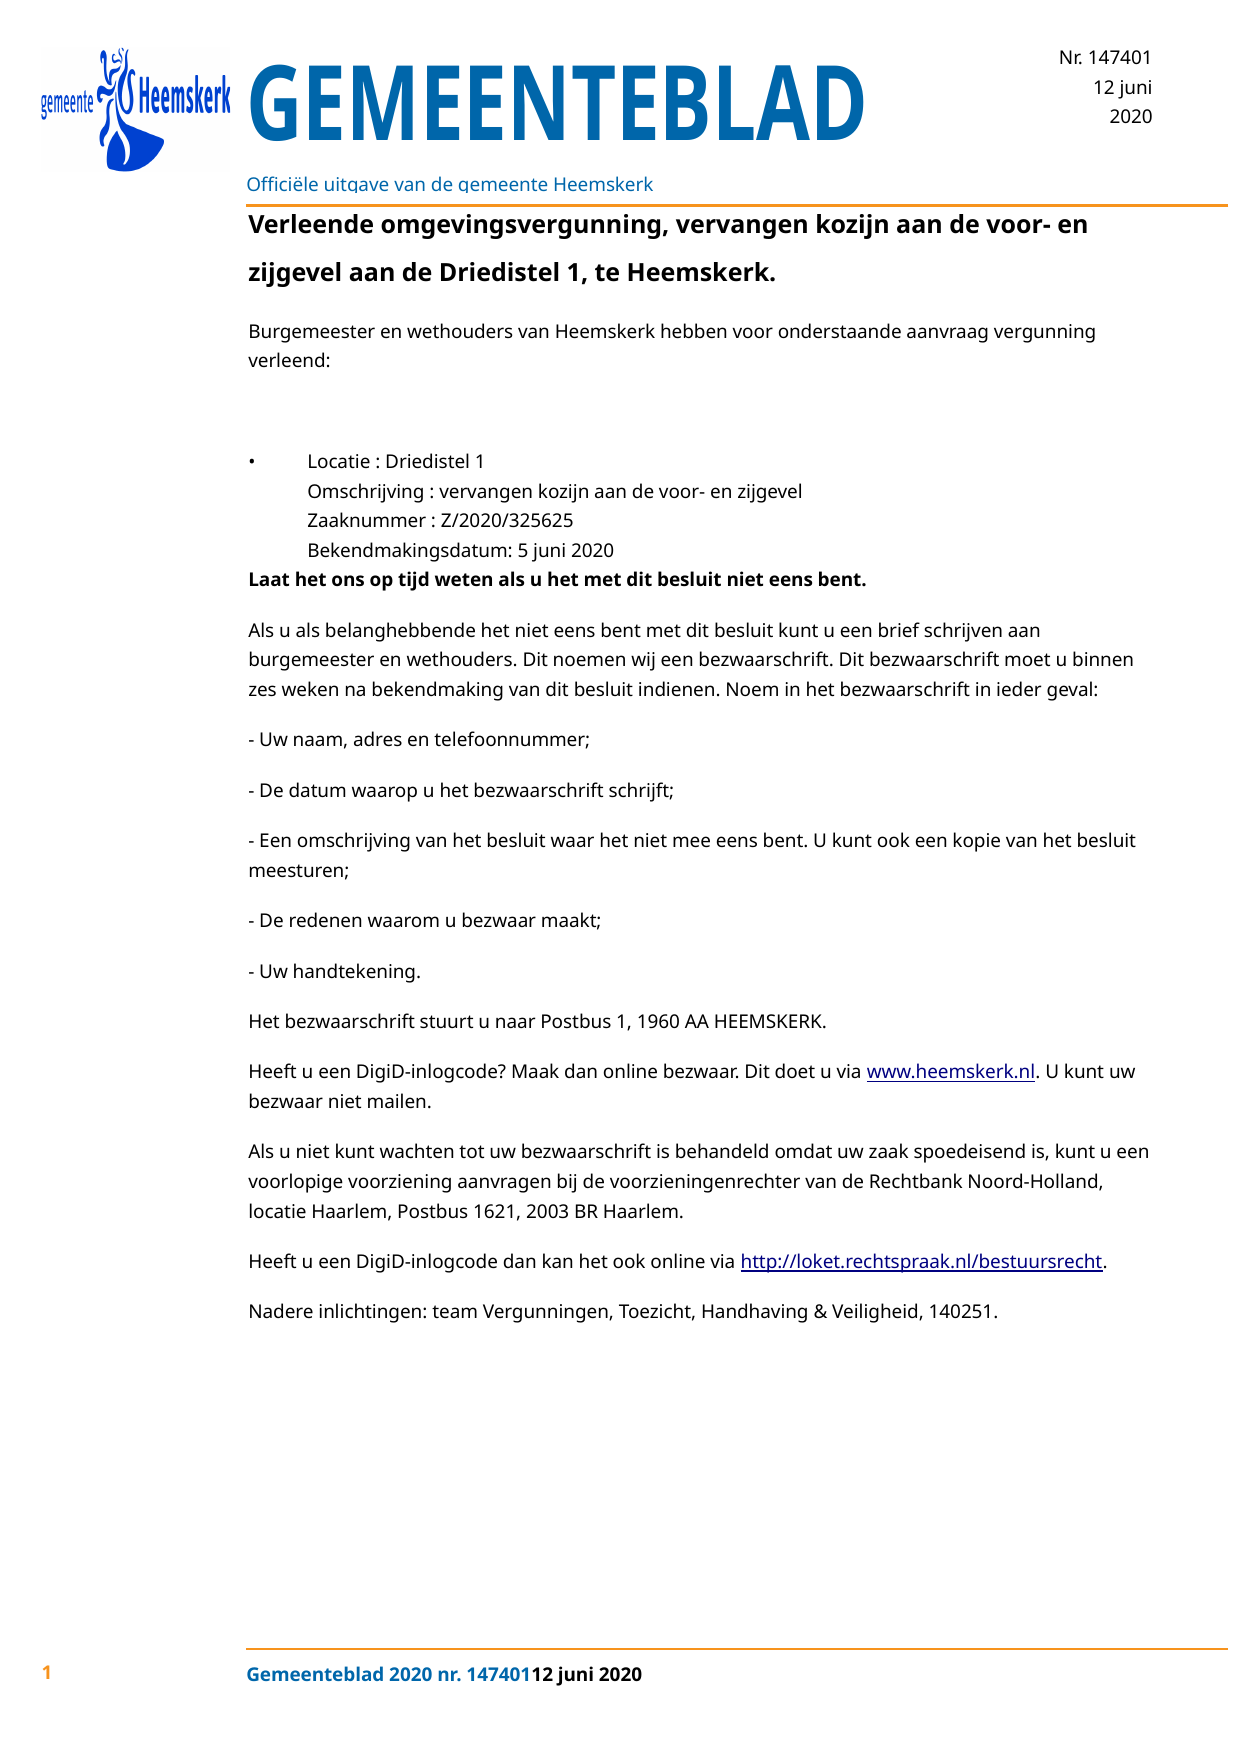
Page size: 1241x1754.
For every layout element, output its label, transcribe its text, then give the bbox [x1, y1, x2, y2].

text Burgemeester en wethouders van Heemskerk hebben voor onderstaande aanvraag vergunning verleend: [248, 318, 1152, 373]
text - De redenen waarom u bezwaar maakt; [248, 907, 1152, 933]
text Verleende omgevingsvergunning, vervangen kozijn aan de voor- en zijgevel aan de Driedistel 1, te Heemskerk. [248, 207, 1152, 288]
text - Een omschrijving van het besluit waar het niet mee eens bent. U kunt ook een kopie van het besluit meesturen; [248, 827, 1152, 883]
text Als u als belanghebbende het niet eens bent met dit besluit kunt u een brief schrijven aan burgemeester en wethouders. Dit noemen wij een bezwaarschrift. Dit bezwaarschrift moet u binnen zes weken na bekendmaking van dit besluit indienen. Noem in het bezwaarschrift in ieder geval: [248, 617, 1152, 702]
text - Uw handtekening. [248, 958, 1152, 984]
text Als u niet kunt wachten tot uw bezwaarschrift is behandeld omdat uw zaak spoedeisend is, kunt u een voorlopige voorziening aanvragen bij de voorzieningenrechter van de Rechtbank Noord-Holland, locatie Haarlem, Postbus 1621, 2003 BR Haarlem. [248, 1139, 1152, 1224]
text Heeft u een DigiD-inlogcode dan kan het ook online via http://loket.rechtspraak.nl/bestuursrecht. [248, 1248, 1152, 1274]
text Het bezwaarschrift stuurt u naar Postbus 1, 1960 AA HEEMSKERK. [248, 1008, 1152, 1034]
picture [41, 47, 231, 172]
text - De datum waarop u het bezwaarschrift schrijft; [248, 777, 1152, 803]
text Nadere inlichtingen: team Vergunningen, Toezicht, Handhaving & Veiligheid, 140251. [248, 1299, 1152, 1324]
list Omschrijving : vervangen kozijn aan de voor- en zijgevel [248, 478, 1152, 504]
list Bekendmakingsdatum: 5 juni 2020 [248, 537, 1152, 563]
text - Uw naam, adres en telefoonnummer; [248, 727, 1152, 752]
list Zaaknummer : Z/2020/325625 [248, 507, 1152, 533]
list Locatie : Driedistel 1 [248, 448, 1152, 474]
text Heeft u een DigiD-inlogcode? Maak dan online bezwaar. Dit doet u via www.heemskerk.nl. U kunt uw bezwaar niet mailen. [248, 1059, 1152, 1114]
text Laat het ons op tijd weten als u het met dit besluit niet eens bent. [248, 567, 1152, 592]
